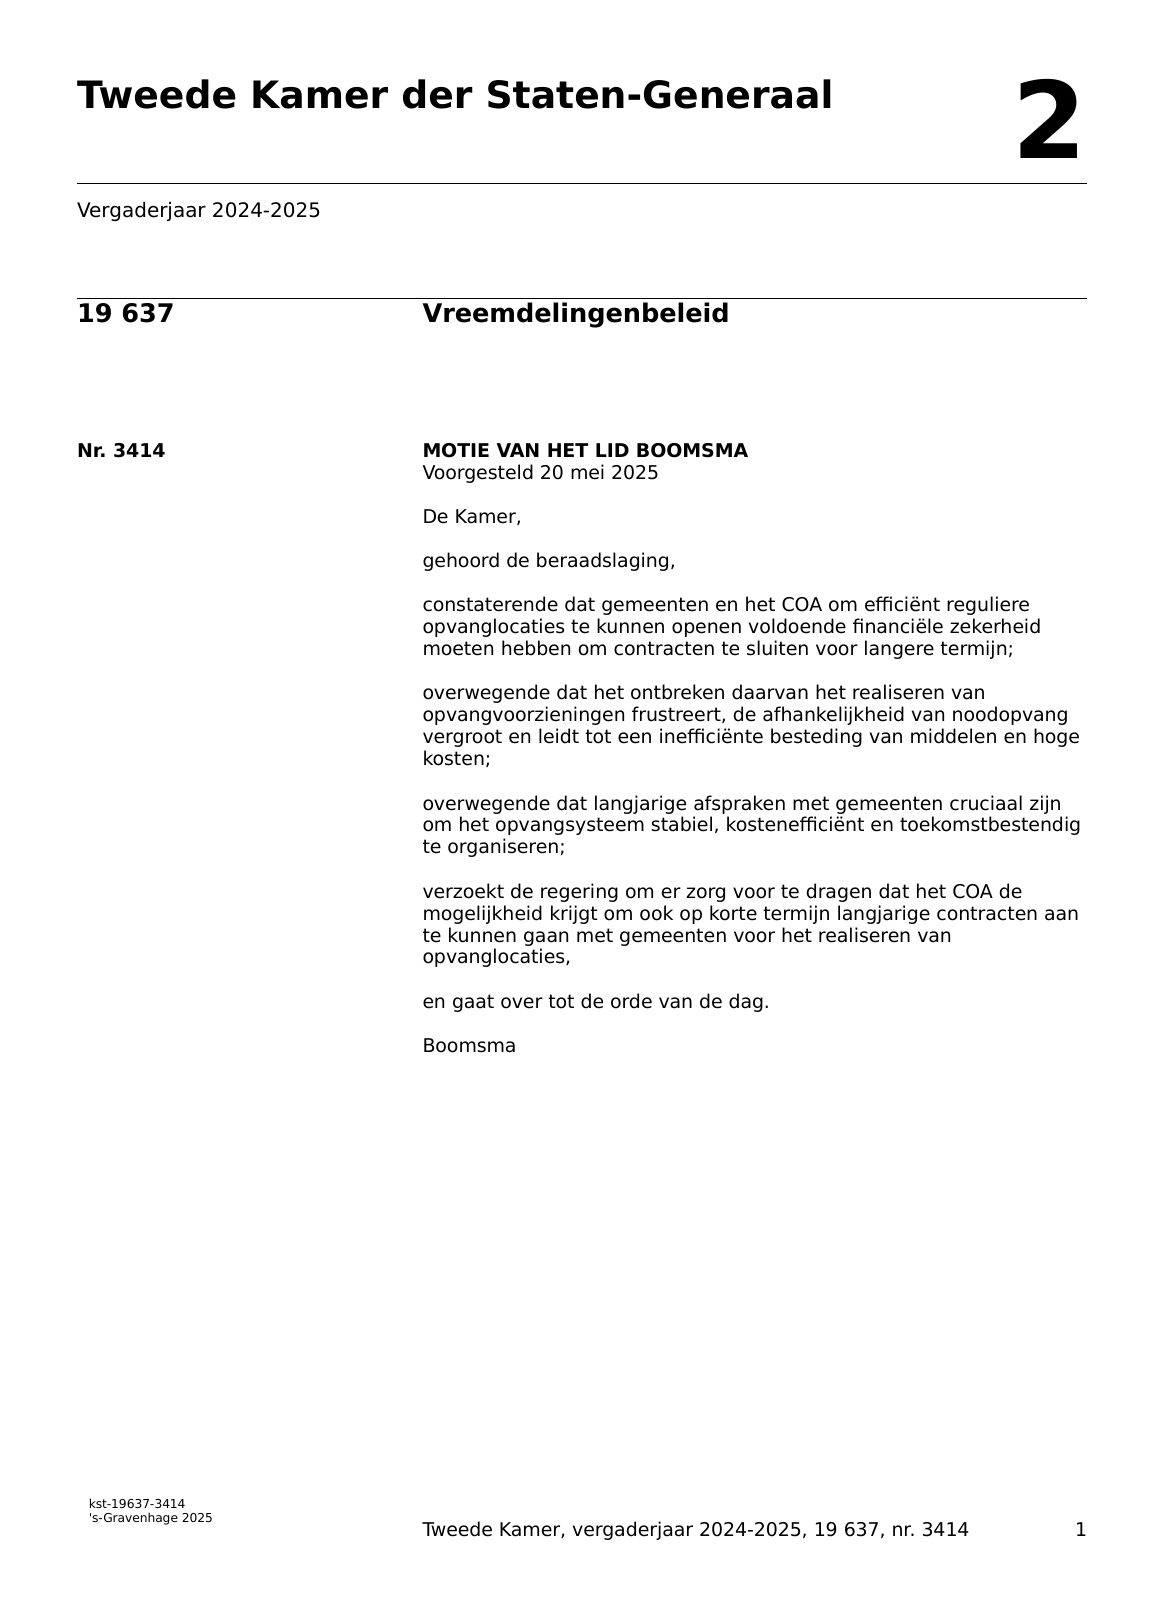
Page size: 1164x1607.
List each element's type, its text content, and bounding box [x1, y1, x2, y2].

table_header 2 [886, 59, 1087, 183]
text 's-Gravenhage 2025 [88, 1511, 323, 1525]
table_cell Vergaderjaar 2024-2025 [77, 184, 1087, 298]
text verzoekt de regering om er zorg voor te dragen dat het COA de mogelijkheid krijgt om ook op korte termijn langjarige contracten aan te kunnen gaan met gemeenten voor het realiseren van opvanglocaties, [422, 881, 1087, 968]
text De Kamer, [422, 506, 1087, 528]
text overwegende dat langjarige afspraken met gemeenten cruciaal zijn om het opvangsysteem stabiel, kostenefficiënt en toekomstbestendig te organiseren; [422, 792, 1087, 858]
text kst-19637-3414 [88, 1497, 323, 1511]
text Boomsma [422, 1035, 1087, 1057]
text Voorgesteld 20 mei 2025 [422, 462, 1087, 484]
table_header Tweede Kamer der Staten-Generaal [77, 59, 886, 183]
subtitle 19 637 Vreemdelingenbeleid [77, 299, 1087, 329]
text overwegende dat het ontbreken daarvan het realiseren van opvangvoorzieningen frustreert, de afhankelijkheid van noodopvang vergroot en leidt tot een inefficiënte besteding van middelen en hoge kosten; [422, 682, 1087, 770]
subtitle Nr. 3414 MOTIE VAN HET LID BOOMSMA [77, 440, 1087, 462]
text constaterende dat gemeenten en het COA om efficiënt reguliere opvanglocaties te kunnen openen voldoende financiële zekerheid moeten hebben om contracten te sluiten voor langere termijn; [422, 594, 1087, 660]
text en gaat over tot de orde van de dag. [422, 991, 1087, 1013]
text gehoord de beraadslaging, [422, 550, 1087, 572]
